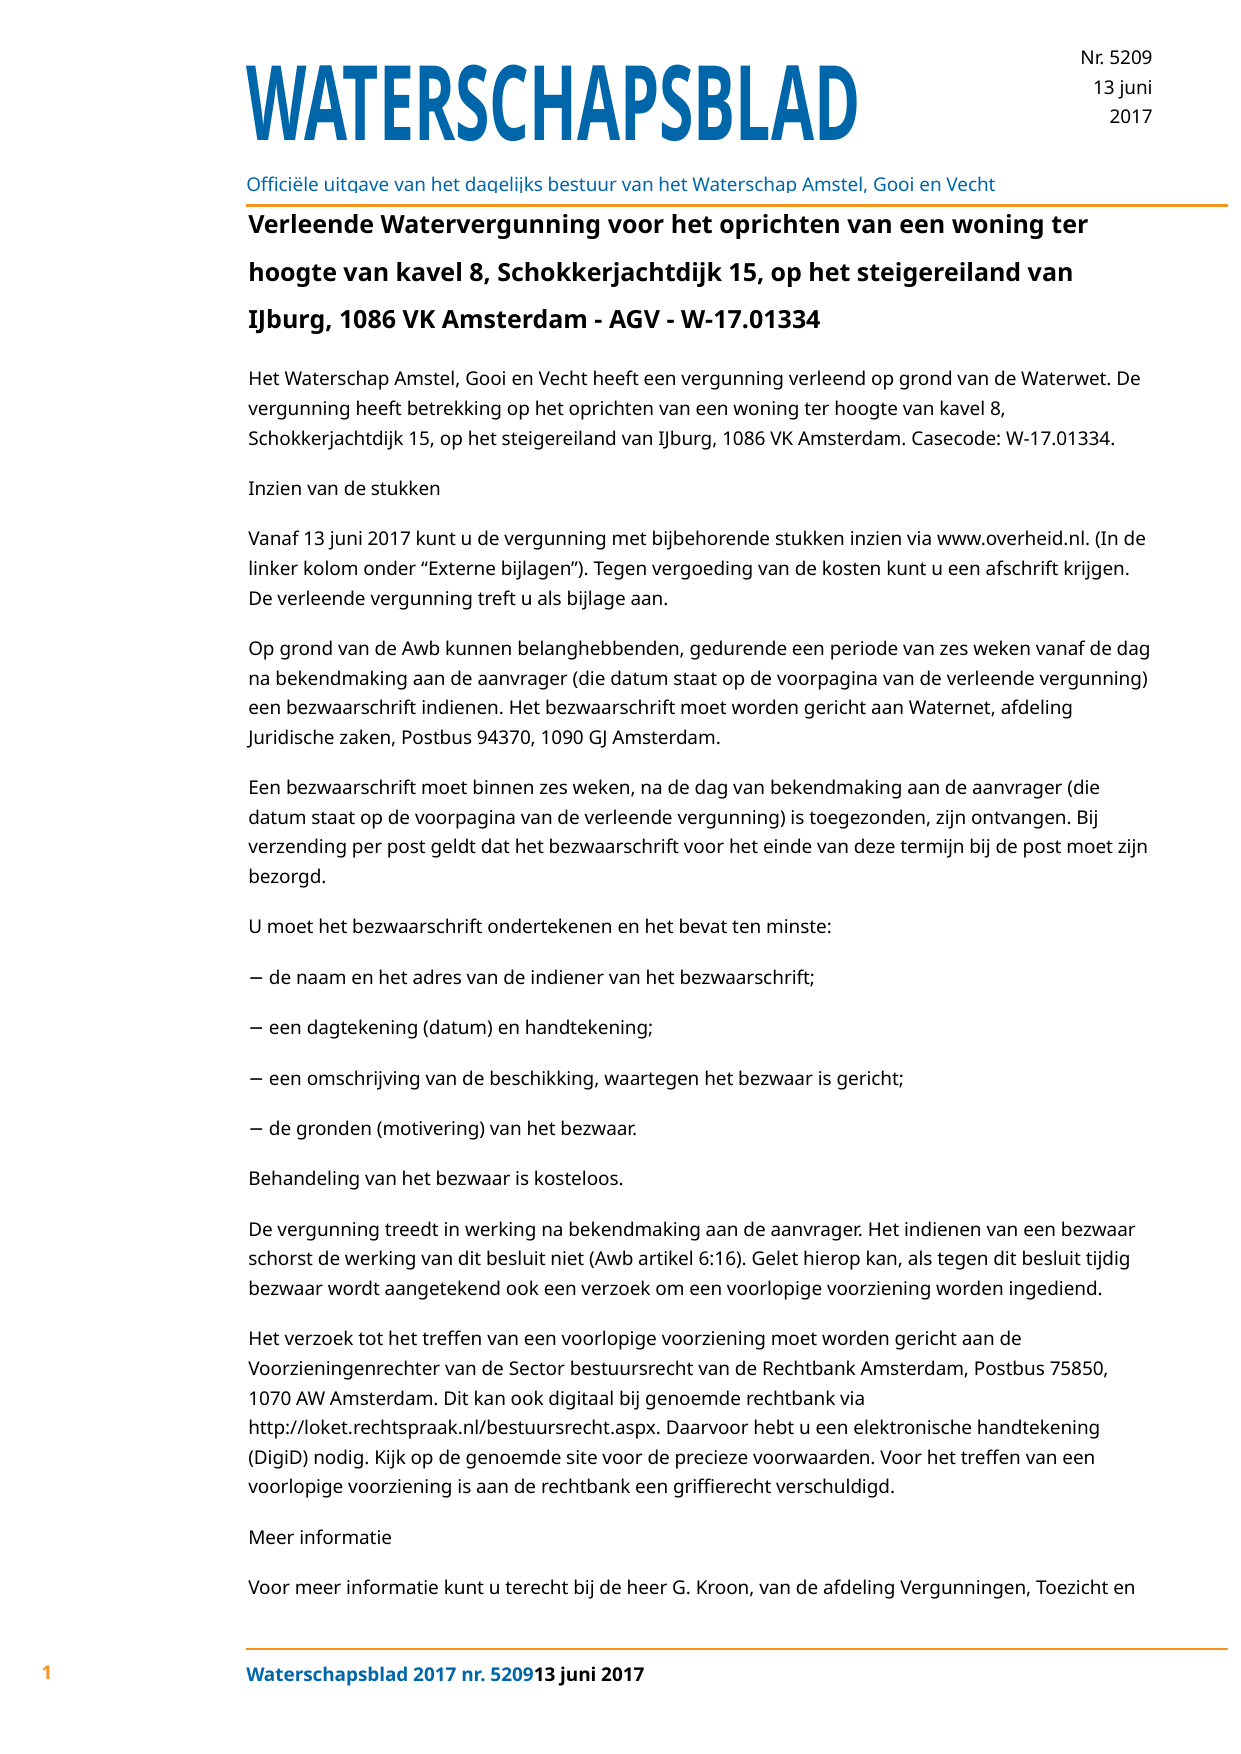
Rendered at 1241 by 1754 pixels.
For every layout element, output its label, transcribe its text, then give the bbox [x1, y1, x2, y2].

text Vanaf 13 juni 2017 kunt u de vergunning met bijbehorende stukken inzien via www.overheid.nl. (In de linker kolom onder “Externe bijlagen”). Tegen vergoeding van de kosten kunt u een afschrift krijgen. De verleende vergunning treft u als bijlage aan. [248, 526, 1152, 610]
text Verleende Watervergunning voor het oprichten van een woning ter hoogte van kavel 8, Schokkerjachtdijk 15, op het steigereiland van IJburg, 1086 VK Amsterdam - AGV - W-17.01334 [248, 207, 1152, 336]
text − de gronden (motivering) van het bezwaar. [248, 1115, 1152, 1141]
text De vergunning treedt in werking na bekendmaking aan de aanvrager. Het indienen van een bezwaar schorst de werking van dit besluit niet (Awb artikel 6:16). Gelet hierop kan, als tegen dit besluit tijdig bezwaar wordt aangetekend ook een verzoek om een voorlopige voorziening worden ingediend. [248, 1216, 1152, 1301]
text Een bezwaarschrift moet binnen zes weken, na de dag van bekendmaking aan de aanvrager (die datum staat op de voorpagina van de verleende vergunning) is toegezonden, zijn ontvangen. Bij verzending per post geldt dat het bezwaarschrift voor het einde van deze termijn bij de post moet zijn bezorgd. [248, 774, 1152, 889]
text − een omschrijving van de beschikking, waartegen het bezwaar is gericht; [248, 1065, 1152, 1090]
text Behandeling van het bezwaar is kosteloos. [248, 1166, 1152, 1191]
text − de naam en het adres van de indiener van het bezwaarschrift; [248, 964, 1152, 989]
text U moet het bezwaarschrift ondertekenen en het bevat ten minste: [248, 913, 1152, 939]
text Inzien van de stukken [248, 475, 1152, 501]
text Het verzoek tot het treffen van een voorlopige voorziening moet worden gericht aan de Voorzieningenrechter van de Sector bestuursrecht van de Rechtbank Amsterdam, Postbus 75850, 1070 AW Amsterdam. Dit kan ook digitaal bij genoemde rechtbank via http://loket.rechtspraak.nl/bestuursrecht.aspx. Daarvoor hebt u een elektronische handtekening (DigiD) nodig. Kijk op de genoemde site voor de precieze voorwaarden. Voor het treffen van een voorlopige voorziening is aan de rechtbank een griffierecht verschuldigd. [248, 1326, 1152, 1499]
picture [41, 47, 231, 172]
text Voor meer informatie kunt u terecht bij de heer G. Kroon, van de afdeling Vergunningen, Toezicht en [248, 1574, 1152, 1600]
text − een dagtekening (datum) en handtekening; [248, 1014, 1152, 1040]
text Meer informatie [248, 1524, 1152, 1549]
text Op grond van de Awb kunnen belanghebbenden, gedurende een periode van zes weken vanaf de dag na bekendmaking aan de aanvrager (die datum staat op de voorpagina van de verleende vergunning) een bezwaarschrift indienen. Het bezwaarschrift moet worden gericht aan Waternet, afdeling Juridische zaken, Postbus 94370, 1090 GJ Amsterdam. [248, 635, 1152, 749]
text Het Waterschap Amstel, Gooi en Vecht heeft een vergunning verleend op grond van de Waterwet. De vergunning heeft betrekking op het oprichten van een woning ter hoogte van kavel 8, Schokkerjachtdijk 15, op het steigereiland van IJburg, 1086 VK Amsterdam. Casecode: W-17.01334. [248, 366, 1152, 450]
